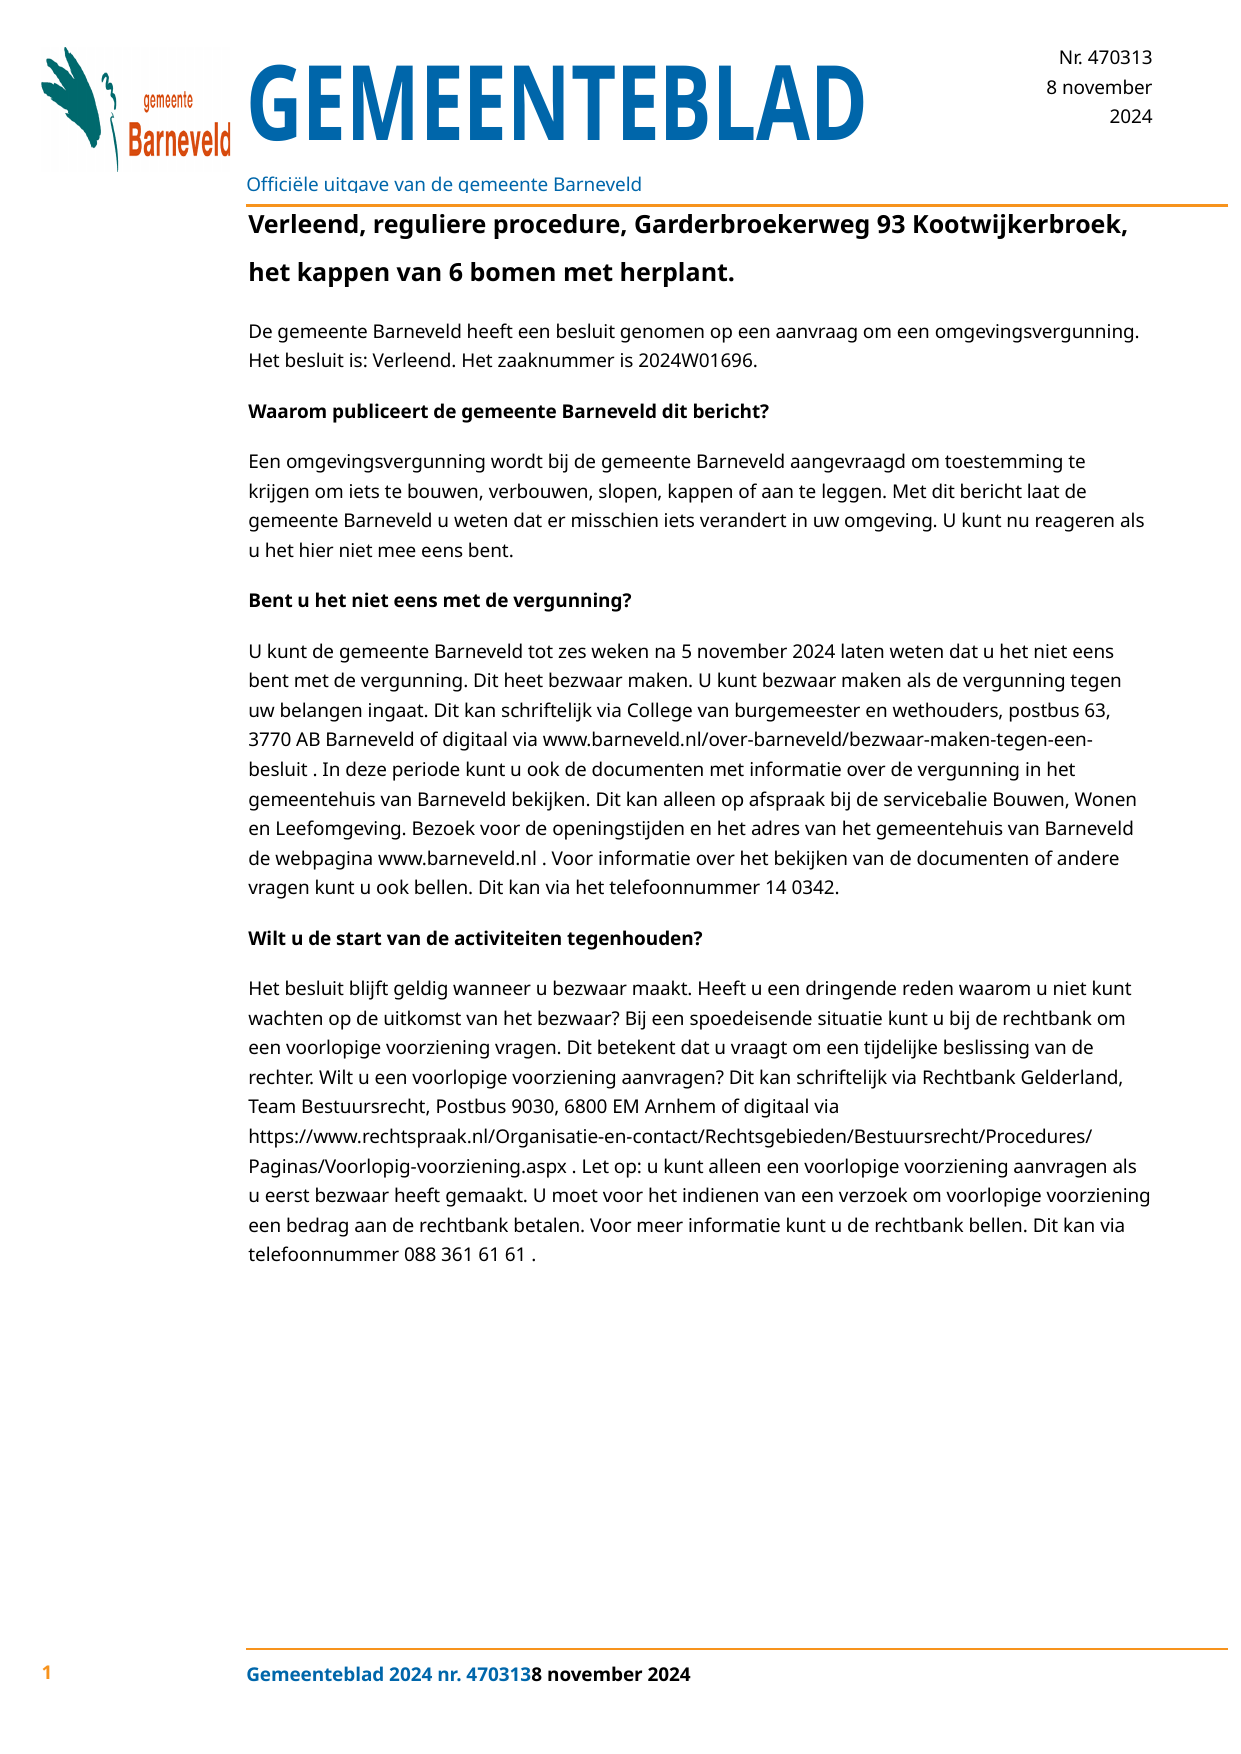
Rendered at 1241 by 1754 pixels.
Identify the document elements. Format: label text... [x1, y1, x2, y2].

text Bent u het niet eens met de vergunning? [248, 587, 1152, 613]
text Het besluit blijft geldig wanneer u bezwaar maakt. Heeft u een dringende reden waarom u niet kunt wachten op de uitkomst van het bezwaar? Bij een spoedeisende situatie kunt u bij de rechtbank om een voorlopige voorziening vragen. Dit betekent dat u vraagt om een tijdelijke beslissing van de rechter. Wilt u een voorlopige voorziening aanvragen? Dit kan schriftelijk via Rechtbank Gelderland, Team Bestuursrecht, Postbus 9030, 6800 EM Arnhem of digitaal via https://www.rechtspraak.nl/Organisatie-en-contact/Rechtsgebieden/Bestuursrecht/Procedures/Paginas/Voorlopig-voorziening.aspx . Let op: u kunt alleen een voorlopige voorziening aanvragen als u eerst bezwaar heeft gemaakt. U moet voor het indienen van een verzoek om voorlopige voorziening een bedrag aan de rechtbank betalen. Voor meer informatie kunt u de rechtbank bellen. Dit kan via telefoonnummer 088 361 61 61 . [248, 975, 1152, 1267]
picture [41, 47, 231, 172]
text Wilt u de start van de activiteiten tegenhouden? [248, 925, 1152, 951]
text Waarom publiceert de gemeente Barneveld dit bericht? [248, 398, 1152, 424]
text Verleend, reguliere procedure, Garderbroekerweg 93 Kootwijkerbroek, het kappen van 6 bomen met herplant. [248, 207, 1152, 288]
text De gemeente Barneveld heeft een besluit genomen op een aanvraag om een omgevingsvergunning. Het besluit is: Verleend. Het zaaknummer is 2024W01696. [248, 318, 1152, 373]
text U kunt de gemeente Barneveld tot zes weken na 5 november 2024 laten weten dat u het niet eens bent met de vergunning. Dit heet bezwaar maken. U kunt bezwaar maken als de vergunning tegen uw belangen ingaat. Dit kan schriftelijk via College van burgemeester en wethouders, postbus 63, 3770 AB Barneveld of digitaal via www.barneveld.nl/over-barneveld/bezwaar-maken-tegen-een-besluit . In deze periode kunt u ook de documenten met informatie over de vergunning in het gemeentehuis van Barneveld bekijken. Dit kan alleen op afspraak bij de servicebalie Bouwen, Wonen en Leefomgeving. Bezoek voor de openingstijden en het adres van het gemeentehuis van Barneveld de webpagina www.barneveld.nl . Voor informatie over het bekijken van de documenten of andere vragen kunt u ook bellen. Dit kan via het telefoonnummer 14 0342. [248, 638, 1152, 900]
text Een omgevingsvergunning wordt bij de gemeente Barneveld aangevraagd om toestemming te krijgen om iets te bouwen, verbouwen, slopen, kappen of aan te leggen. Met dit bericht laat de gemeente Barneveld u weten dat er misschien iets verandert in uw omgeving. U kunt nu reageren als u het hier niet mee eens bent. [248, 448, 1152, 563]
